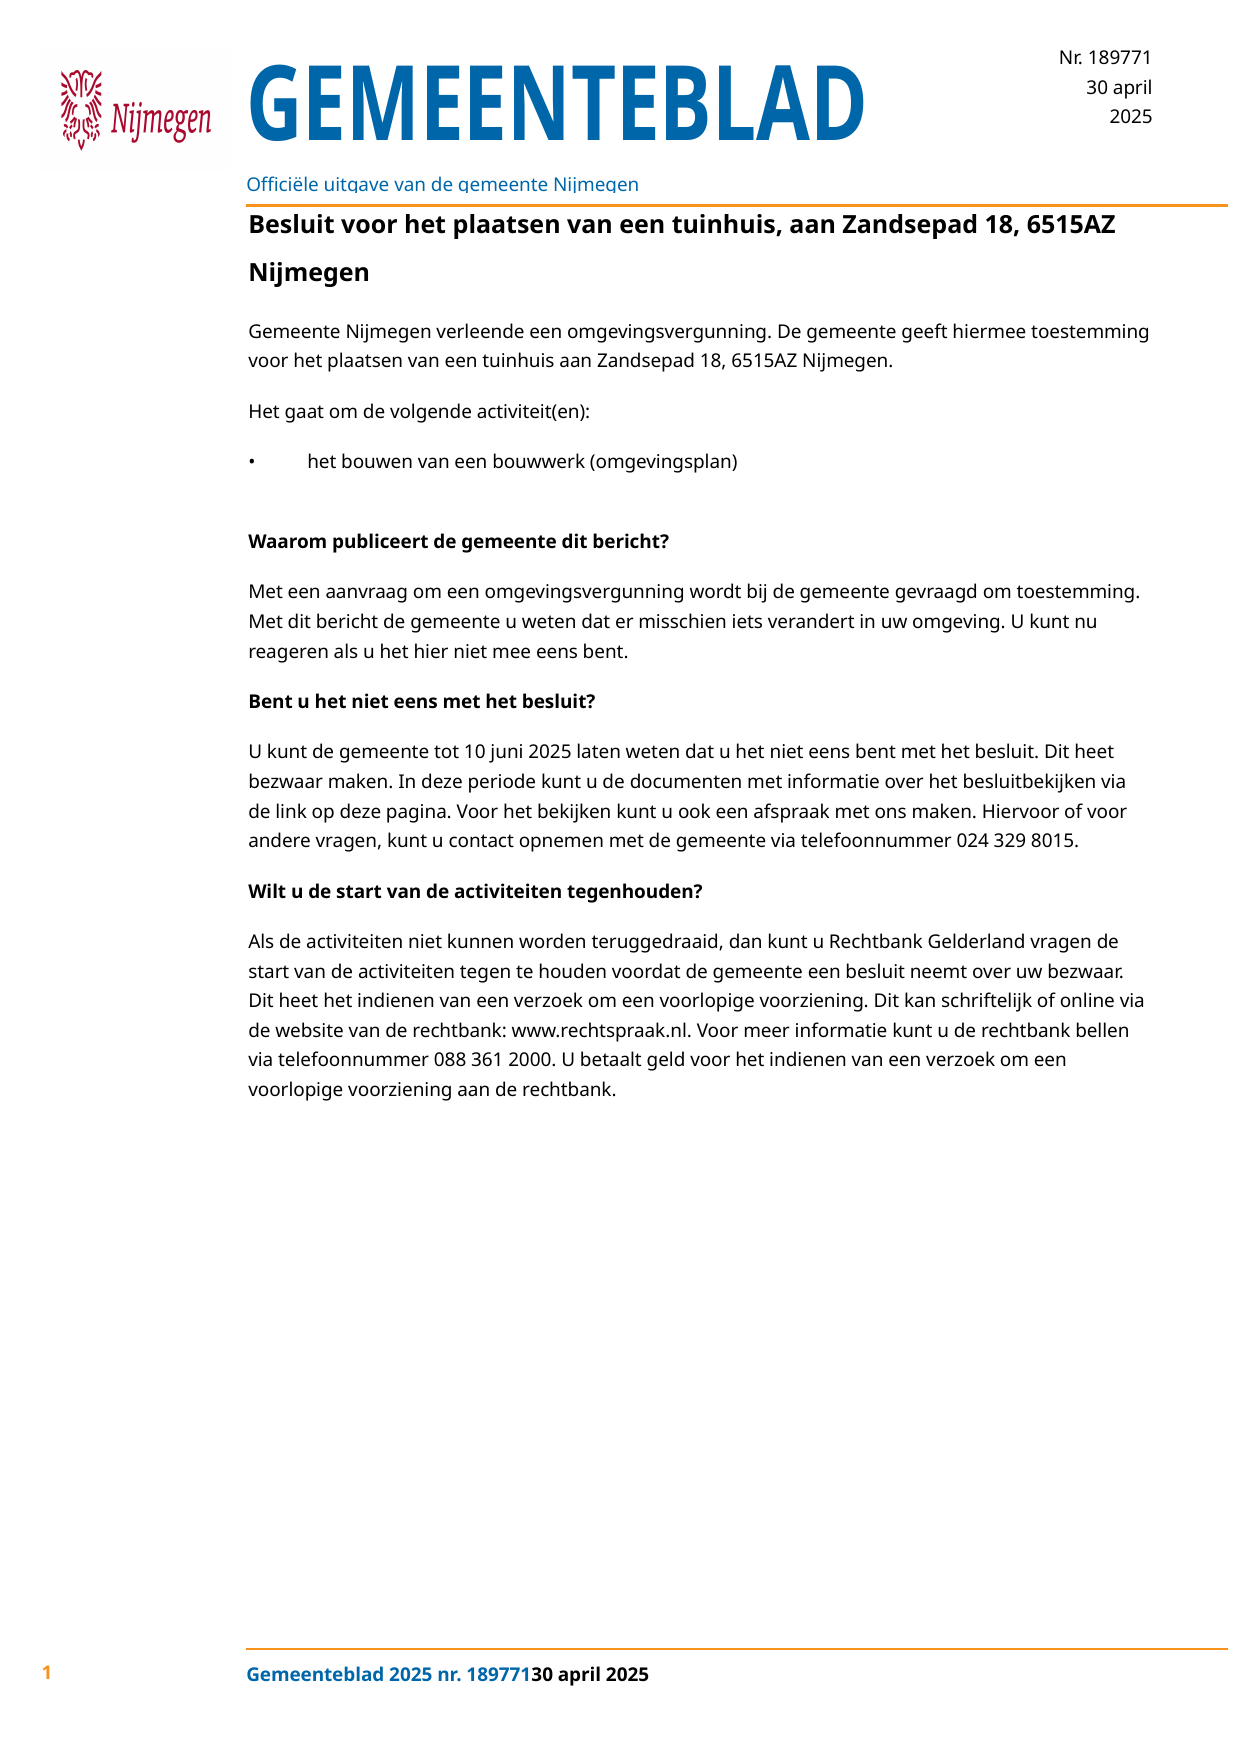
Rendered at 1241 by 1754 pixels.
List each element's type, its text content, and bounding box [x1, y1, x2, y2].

text Als de activiteiten niet kunnen worden teruggedraaid, dan kunt u Rechtbank Gelderland vragen de start van de activiteiten tegen te houden voordat de gemeente een besluit neemt over uw bezwaar. Dit heet het indienen van een verzoek om een voorlopige voorziening. Dit kan schriftelijk of online via de website van de rechtbank: www.rechtspraak.nl. Voor meer informatie kunt u de rechtbank bellen via telefoonnummer 088 361 2000. U betaalt geld voor het indienen van een verzoek om een voorlopige voorziening aan de rechtbank. [248, 928, 1152, 1102]
text Gemeente Nijmegen verleende een omgevingsvergunning. De gemeente geeft hiermee toestemming voor het plaatsen van een tuinhuis aan Zandsepad 18, 6515AZ Nijmegen. [248, 318, 1152, 373]
text Besluit voor het plaatsen van een tuinhuis, aan Zandsepad 18, 6515AZ Nijmegen [248, 207, 1152, 288]
text Het gaat om de volgende activiteit(en): [248, 398, 1152, 424]
text U kunt de gemeente tot 10 juni 2025 laten weten dat u het niet eens bent met het besluit. Dit heet bezwaar maken. In deze periode kunt u de documenten met informatie over het besluitbekijken via de link op deze pagina. Voor het bekijken kunt u ook een afspraak met ons maken. Hiervoor of voor andere vragen, kunt u contact opnemen met de gemeente via telefoonnummer 024 329 8015. [248, 739, 1152, 853]
list het bouwen van een bouwwerk (omgevingsplan) [248, 448, 1152, 474]
text Wilt u de start van de activiteiten tegenhouden? [248, 878, 1152, 904]
text Bent u het niet eens met het besluit? [248, 688, 1152, 714]
text Met een aanvraag om een omgevingsvergunning wordt bij de gemeente gevraagd om toestemming. Met dit bericht de gemeente u weten dat er misschien iets verandert in uw omgeving. U kunt nu reageren als u het hier niet mee eens bent. [248, 579, 1152, 664]
text Waarom publiceert de gemeente dit bericht? [248, 528, 1152, 554]
picture [41, 47, 231, 172]
